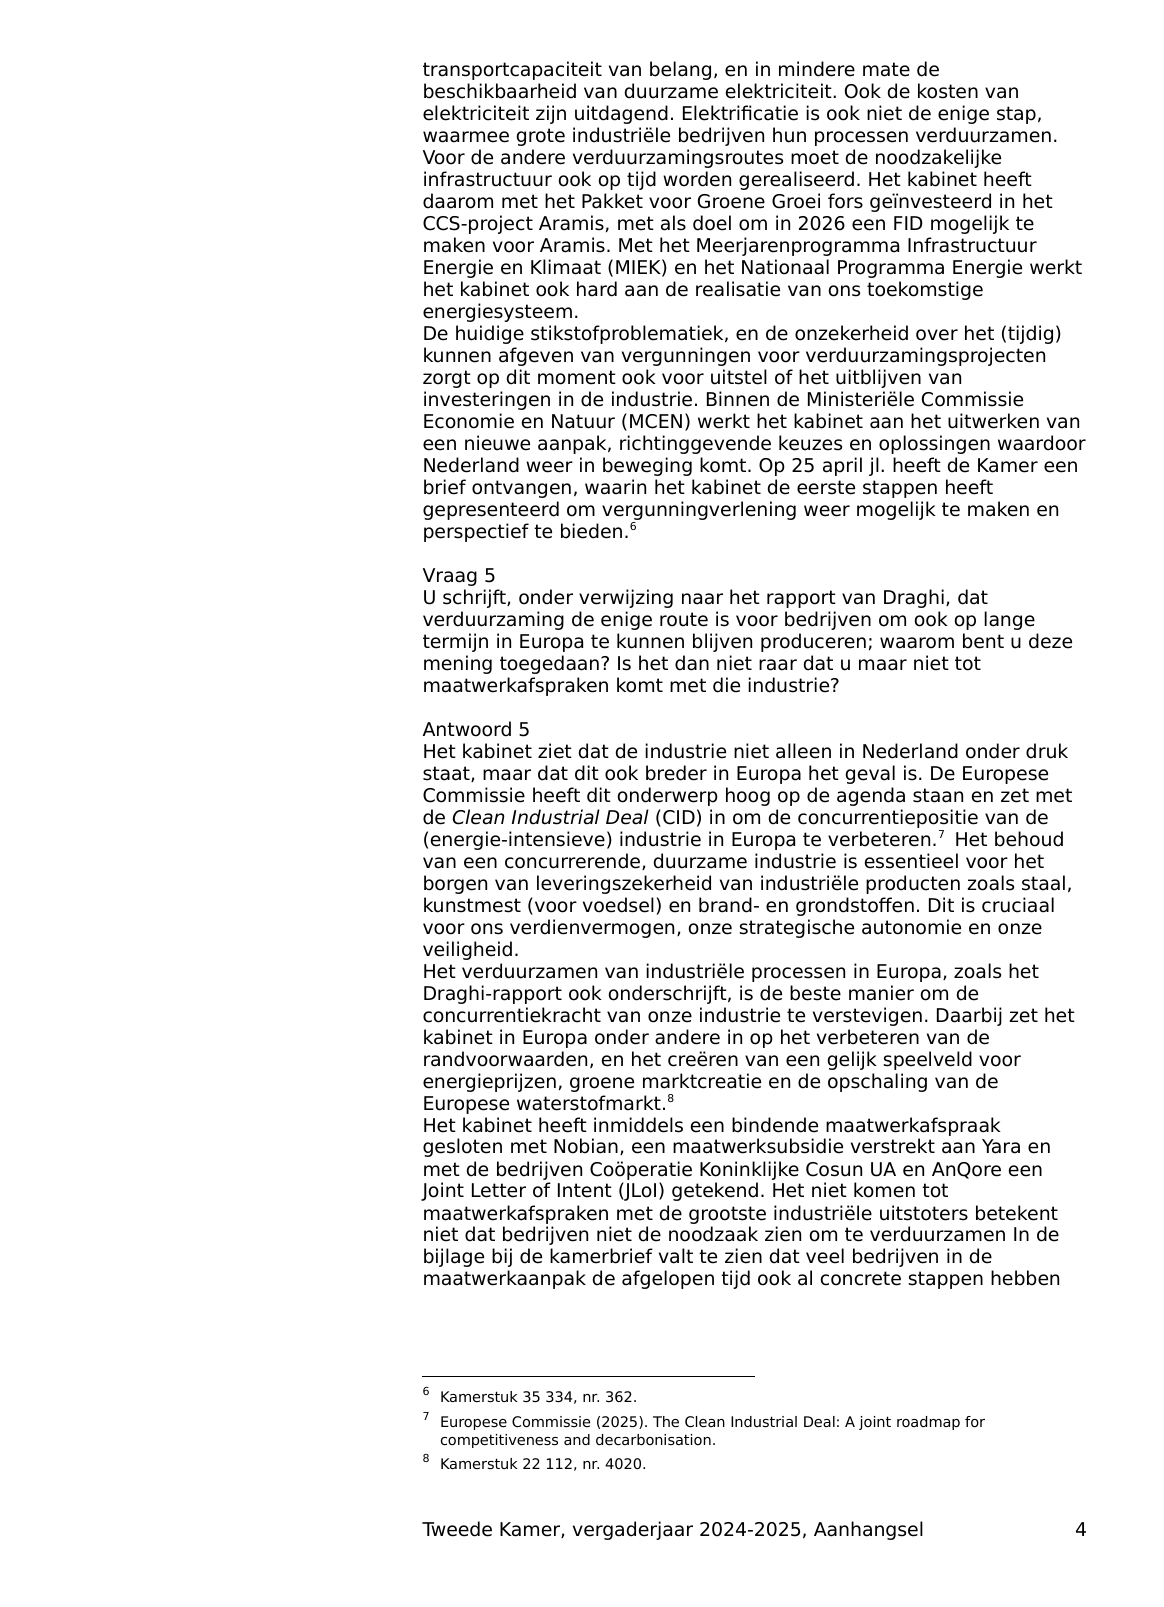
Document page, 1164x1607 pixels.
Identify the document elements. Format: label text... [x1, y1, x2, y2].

text transportcapaciteit van belang, en in mindere mate de beschikbaarheid van duurzame elektriciteit. Ook de kosten van elektriciteit zijn uitdagend. Elektrificatie is ook niet de enige stap, waarmee grote industriële bedrijven hun processen verduurzamen. Voor de andere verduurzamingsroutes moet de noodzakelijke infrastructuur ook op tijd worden gerealiseerd. Het kabinet heeft daarom met het Pakket voor Groene Groei fors geïnvesteerd in het CCS-project Aramis, met als doel om in 2026 een FID mogelijk te maken voor Aramis. Met het Meerjarenprogramma Infrastructuur Energie en Klimaat (MIEK) en het Nationaal Programma Energie werkt het kabinet ook hard aan de realisatie van ons toekomstige energiesysteem. [422, 59, 1087, 323]
text Kamerstuk 22 112, nr. 4020. [422, 1452, 1087, 1474]
text Kamerstuk 35 334, nr. 362. [422, 1385, 1087, 1407]
text U schrijft, onder verwijzing naar het rapport van Draghi, dat verduurzaming de enige route is voor bedrijven om ook op lange termijn in Europa te kunnen blijven produceren; waarom bent u deze mening toegedaan? Is het dan niet raar dat u maar niet tot maatwerkafspraken komt met die industrie? [422, 587, 1087, 697]
text Antwoord 5 [422, 719, 1087, 741]
text De huidige stikstofproblematiek, en de onzekerheid over het (tijdig) kunnen afgeven van vergunningen voor verduurzamingsprojecten zorgt op dit moment ook voor uitstel of het uitblijven van investeringen in de industrie. Binnen de Ministeriële Commissie Economie en Natuur (MCEN) werkt het kabinet aan het uitwerken van een nieuwe aanpak, richtinggevende keuzes en oplossingen waardoor Nederland weer in beweging komt. Op 25 april jl. heeft de Kamer een brief ontvangen, waarin het kabinet de eerste stappen heeft gepresenteerd om vergunningverlening weer mogelijk te maken en perspectief te bieden. [422, 323, 1087, 543]
text Vraag 5 [422, 565, 1087, 587]
text Het verduurzamen van industriële processen in Europa, zoals het Draghi-rapport ook onderschrijft, is de beste manier om de concurrentiekracht van onze industrie te verstevigen. Daarbij zet het kabinet in Europa onder andere in op het verbeteren van de randvoorwaarden, en het creëren van een gelijk speelveld voor energieprijzen, groene marktcreatie en de opschaling van de Europese waterstofmarkt. [422, 961, 1087, 1114]
text Het kabinet ziet dat de industrie niet alleen in Nederland onder druk staat, maar dat dit ook breder in Europa het geval is. De Europese Commissie heeft dit onderwerp hoog op de agenda staan en zet met de Clean Industrial Deal (CID) in om de concurrentiepositie van de (energie-intensieve) industrie in Europa te verbeteren. Het behoud van een concurrerende, duurzame industrie is essentieel voor het borgen van leveringszekerheid van industriële producten zoals staal, kunstmest (voor voedsel) en brand- en grondstoffen. Dit is cruciaal voor ons verdienvermogen, onze strategische autonomie en onze veiligheid. [422, 741, 1087, 961]
text Europese Commissie (2025). The Clean Industrial Deal: A joint roadmap for competitiveness and decarbonisation. [422, 1410, 1087, 1449]
text Het kabinet heeft inmiddels een bindende maatwerkafspraak gesloten met Nobian, een maatwerksubsidie verstrekt aan Yara en met de bedrijven Coöperatie Koninklijke Cosun UA en AnQore een Joint Letter of Intent (JLoI) getekend. Het niet komen tot maatwerkafspraken met de grootste industriële uitstoters betekent niet dat bedrijven niet de noodzaak zien om te verduurzamen In de bijlage bij de kamerbrief valt te zien dat veel bedrijven in de maatwerkaanpak de afgelopen tijd ook al concrete stappen hebben [422, 1114, 1087, 1290]
